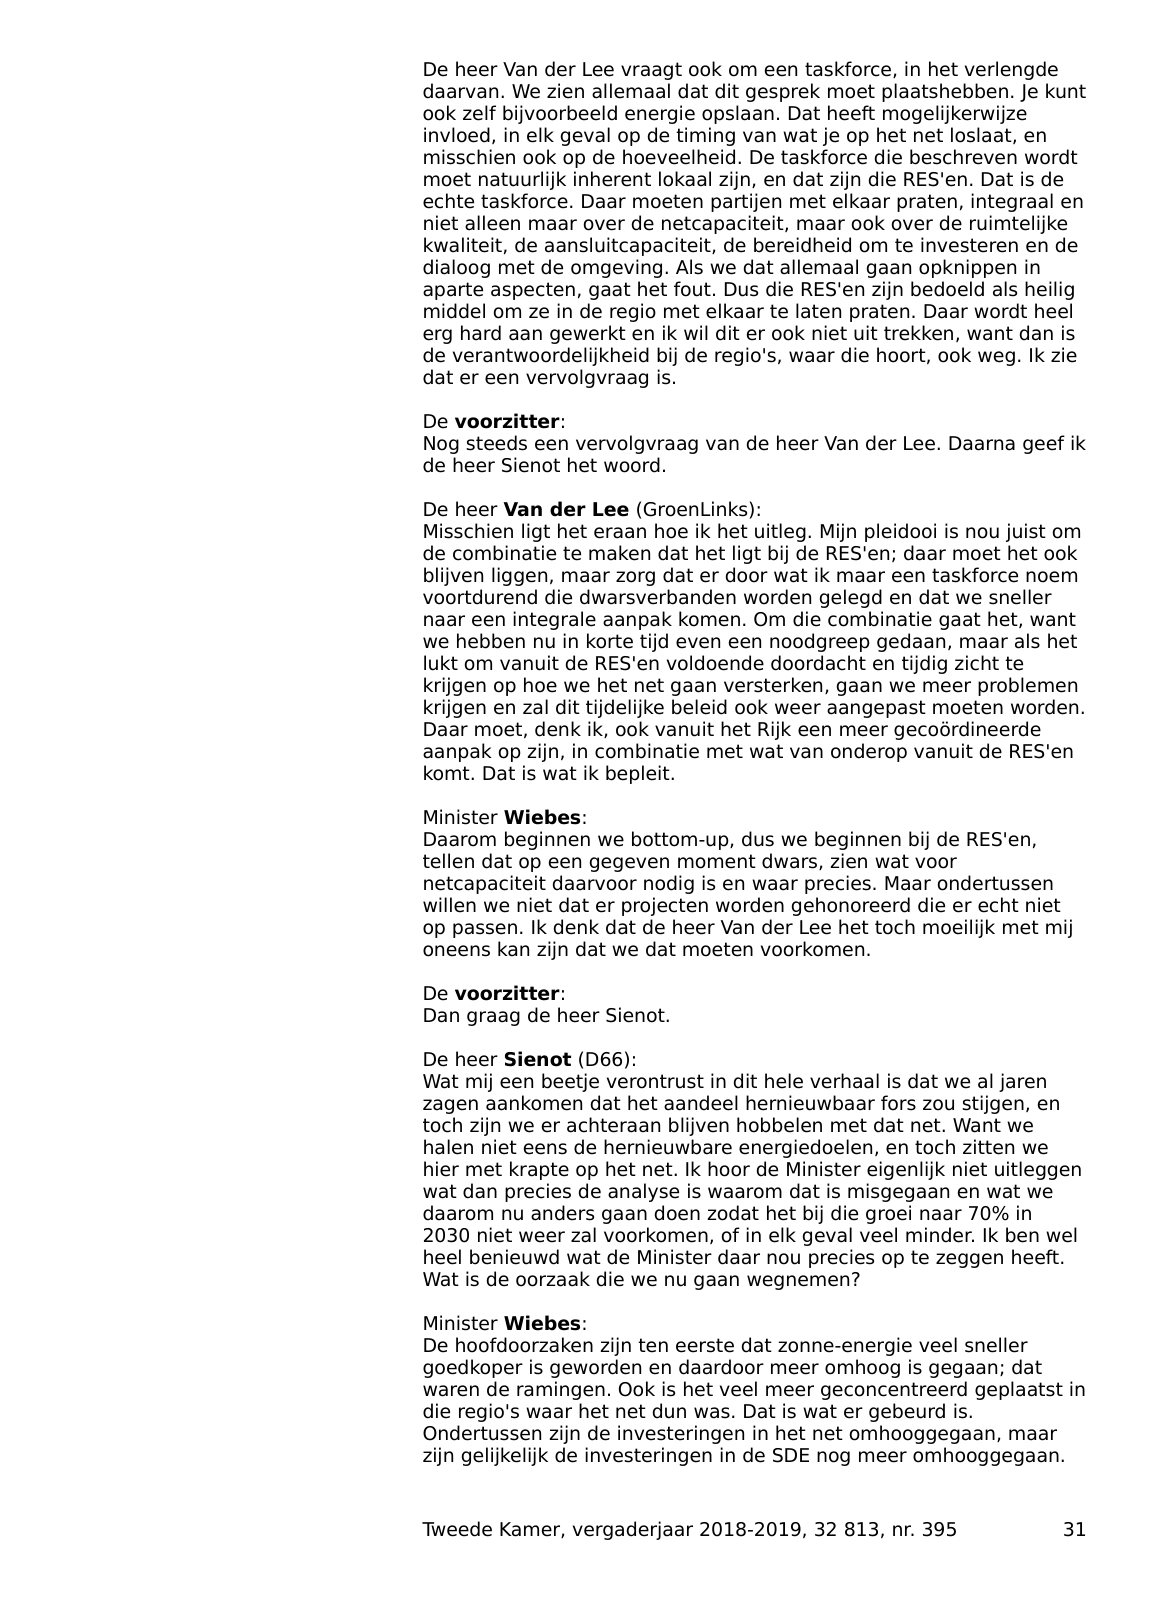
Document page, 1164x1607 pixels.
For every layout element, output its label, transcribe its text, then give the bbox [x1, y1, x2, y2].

text De hoofdoorzaken zijn ten eerste dat zonne-energie veel sneller goedkoper is geworden en daardoor meer omhoog is gegaan; dat waren de ramingen. Ook is het veel meer geconcentreerd geplaatst in die regio's waar het net dun was. Dat is wat er gebeurd is. Ondertussen zijn de investeringen in het net omhooggegaan, maar zijn gelijkelijk de investeringen in de SDE nog meer omhooggegaan. [422, 1335, 1087, 1467]
text De voorzitter: [422, 411, 1087, 433]
text De heer Van der Lee (GroenLinks): [422, 499, 1087, 521]
text Dan graag de heer Sienot. [422, 1005, 1087, 1027]
text Misschien ligt het eraan hoe ik het uitleg. Mijn pleidooi is nou juist om de combinatie te maken dat het ligt bij de RES'en; daar moet het ook blijven liggen, maar zorg dat er door wat ik maar een taskforce noem voortdurend die dwarsverbanden worden gelegd en dat we sneller naar een integrale aanpak komen. Om die combinatie gaat het, want we hebben nu in korte tijd even een noodgreep gedaan, maar als het lukt om vanuit de RES'en voldoende doordacht en tijdig zicht te krijgen op hoe we het net gaan versterken, gaan we meer problemen krijgen en zal dit tijdelijke beleid ook weer aangepast moeten worden. Daar moet, denk ik, ook vanuit het Rijk een meer gecoördineerde aanpak op zijn, in combinatie met wat van onderop vanuit de RES'en komt. Dat is wat ik bepleit. [422, 521, 1087, 785]
text De voorzitter: [422, 983, 1087, 1005]
text De heer Sienot (D66): [422, 1049, 1087, 1071]
text Minister Wiebes: [422, 1313, 1087, 1335]
text Daarom beginnen we bottom-up, dus we beginnen bij de RES'en, tellen dat op een gegeven moment dwars, zien wat voor netcapaciteit daarvoor nodig is en waar precies. Maar ondertussen willen we niet dat er projecten worden gehonoreerd die er echt niet op passen. Ik denk dat de heer Van der Lee het toch moeilijk met mij oneens kan zijn dat we dat moeten voorkomen. [422, 829, 1087, 961]
text De heer Van der Lee vraagt ook om een taskforce, in het verlengde daarvan. We zien allemaal dat dit gesprek moet plaatshebben. Je kunt ook zelf bijvoorbeeld energie opslaan. Dat heeft mogelijkerwijze invloed, in elk geval op de timing van wat je op het net loslaat, en misschien ook op de hoeveelheid. De taskforce die beschreven wordt moet natuurlijk inherent lokaal zijn, en dat zijn die RES'en. Dat is de echte taskforce. Daar moeten partijen met elkaar praten, integraal en niet alleen maar over de netcapaciteit, maar ook over de ruimtelijke kwaliteit, de aansluitcapaciteit, de bereidheid om te investeren en de dialoog met de omgeving. Als we dat allemaal gaan opknippen in aparte aspecten, gaat het fout. Dus die RES'en zijn bedoeld als heilig middel om ze in de regio met elkaar te laten praten. Daar wordt heel erg hard aan gewerkt en ik wil dit er ook niet uit trekken, want dan is de verantwoordelijkheid bij de regio's, waar die hoort, ook weg. Ik zie dat er een vervolgvraag is. [422, 59, 1087, 389]
text Nog steeds een vervolgvraag van de heer Van der Lee. Daarna geef ik de heer Sienot het woord. [422, 433, 1087, 477]
text Minister Wiebes: [422, 807, 1087, 829]
text Wat mij een beetje verontrust in dit hele verhaal is dat we al jaren zagen aankomen dat het aandeel hernieuwbaar fors zou stijgen, en toch zijn we er achteraan blijven hobbelen met dat net. Want we halen niet eens de hernieuwbare energiedoelen, en toch zitten we hier met krapte op het net. Ik hoor de Minister eigenlijk niet uitleggen wat dan precies de analyse is waarom dat is misgegaan en wat we daarom nu anders gaan doen zodat het bij die groei naar 70% in 2030 niet weer zal voorkomen, of in elk geval veel minder. Ik ben wel heel benieuwd wat de Minister daar nou precies op te zeggen heeft. Wat is de oorzaak die we nu gaan wegnemen? [422, 1071, 1087, 1291]
